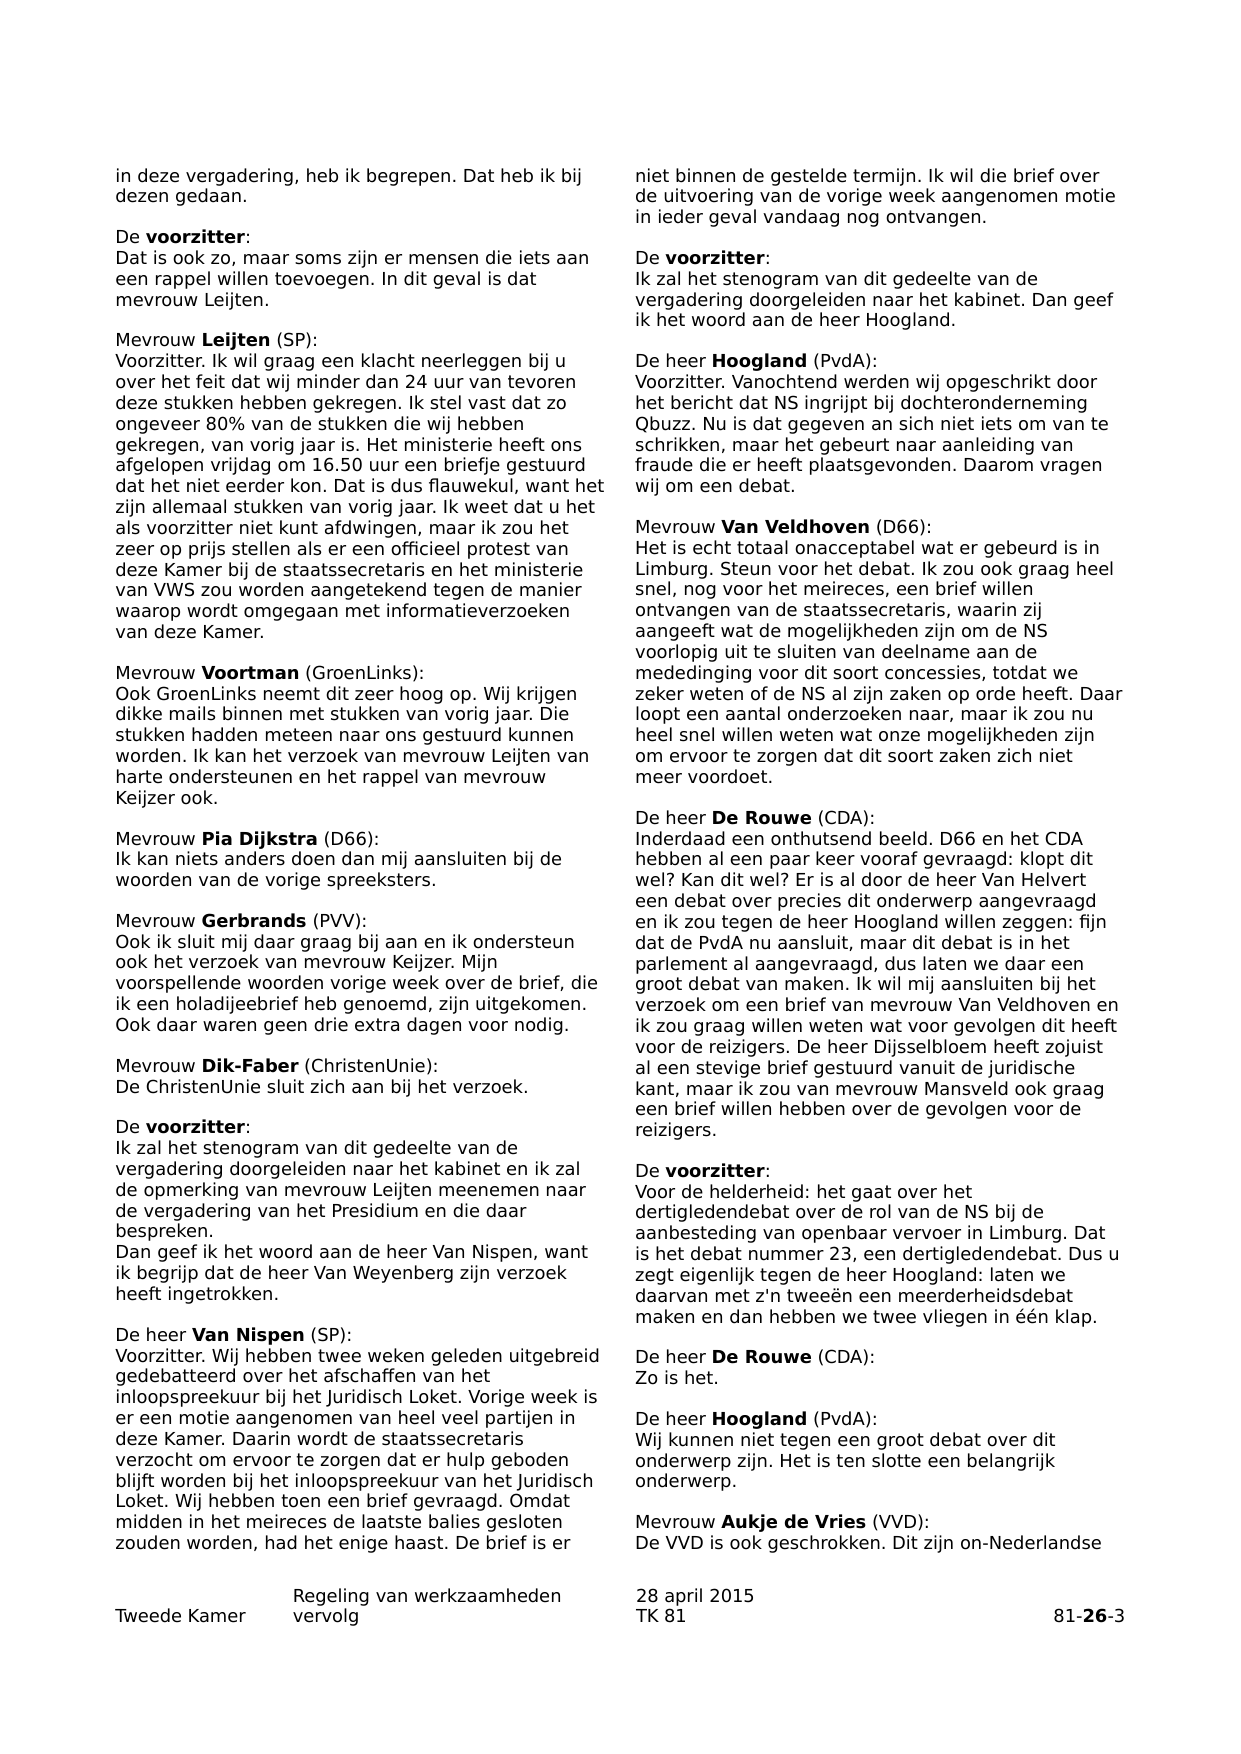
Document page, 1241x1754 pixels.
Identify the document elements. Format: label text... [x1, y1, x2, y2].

text Voorzitter. Ik wil graag een klacht neerleggen bij u over het feit dat wij minder dan 24 uur van tevoren deze stukken hebben gekregen. Ik stel vast dat zo ongeveer 80% van de stukken die wij hebben gekregen, van vorig jaar is. Het ministerie heeft ons afgelopen vrijdag om 16.50 uur een briefje gestuurd dat het niet eerder kon. Dat is dus flauwekul, want het zijn allemaal stukken van vorig jaar. Ik weet dat u het als voorzitter niet kunt afdwingen, maar ik zou het zeer op prijs stellen als er een officieel protest van deze Kamer bij de staatssecretaris en het ministerie van VWS zou worden aangetekend tegen de manier waarop wordt omgegaan met informatieverzoeken van deze Kamer. [115, 351, 605, 643]
text Dat is ook zo, maar soms zijn er mensen die iets aan een rappel willen toevoegen. In dit geval is dat mevrouw Leijten. [115, 248, 605, 310]
text De heer Hoogland (PvdA): [635, 351, 1125, 372]
text De heer De Rouwe (CDA): [635, 1347, 1125, 1368]
text in deze vergadering, heb ik begrepen. Dat heb ik bij dezen gedaan. [115, 165, 605, 207]
text Mevrouw Van Veldhoven (D66): [635, 517, 1125, 537]
text Voorzitter. Vanochtend werden wij opgeschrikt door het bericht dat NS ingrijpt bij dochteronderneming Qbuzz. Nu is dat gegeven an sich niet iets om van te schrikken, maar het gebeurt naar aanleiding van fraude die er heeft plaatsgevonden. Daarom vragen wij om een debat. [635, 372, 1125, 497]
text De heer Van Nispen (SP): [115, 1324, 605, 1345]
text De voorzitter: [635, 1161, 1125, 1181]
text Mevrouw Aukje de Vries (VVD): [635, 1512, 1125, 1533]
text Ik zal het stenogram van dit gedeelte van de vergadering doorgeleiden naar het kabinet en ik zal de opmerking van mevrouw Leijten meenemen naar de vergadering van het Presidium en die daar bespreken. [115, 1138, 605, 1242]
text Voor de helderheid: het gaat over het dertigledendebat over de rol van de NS bij de aanbesteding van openbaar vervoer in Limburg. Dat is het debat nummer 23, een dertigledendebat. Dus u zegt eigenlijk tegen de heer Hoogland: laten we daarvan met z'n tweeën een meerderheidsdebat maken en dan hebben we twee vliegen in één klap. [635, 1181, 1125, 1327]
text Het is echt totaal onacceptabel wat er gebeurd is in Limburg. Steun voor het debat. Ik zou ook graag heel snel, nog voor het meireces, een brief willen ontvangen van de staatssecretaris, waarin zij aangeeft wat de mogelijkheden zijn om de NS voorlopig uit te sluiten van deelname aan de mededinging voor dit soort concessies, totdat we zeker weten of de NS al zijn zaken op orde heeft. Daar loopt een aantal onderzoeken naar, maar ik zou nu heel snel willen weten wat onze mogelijkheden zijn om ervoor te zorgen dat dit soort zaken zich niet meer voordoet. [635, 537, 1125, 787]
text Wij kunnen niet tegen een groot debat over dit onderwerp zijn. Het is ten slotte een belangrijk onderwerp. [635, 1429, 1125, 1492]
text Ook ik sluit mij daar graag bij aan en ik ondersteun ook het verzoek van mevrouw Keijzer. Mijn voorspellende woorden vorige week over de brief, die ik een holadijeebrief heb genoemd, zijn uitgekomen. Ook daar waren geen drie extra dagen voor nodig. [115, 931, 605, 1036]
text De VVD is ook geschrokken. Dit zijn on-Nederlandse [635, 1533, 1125, 1554]
text Mevrouw Leijten (SP): [115, 330, 605, 351]
text Ik kan niets anders doen dan mij aansluiten bij de woorden van de vorige spreeksters. [115, 849, 605, 891]
text De voorzitter: [635, 248, 1125, 268]
text Mevrouw Voortman (GroenLinks): [115, 663, 605, 683]
text De heer Hoogland (PvdA): [635, 1409, 1125, 1429]
text De ChristenUnie sluit zich aan bij het verzoek. [115, 1076, 605, 1097]
text niet binnen de gestelde termijn. Ik wil die brief over de uitvoering van de vorige week aangenomen motie in ieder geval vandaag nog ontvangen. [635, 165, 1125, 228]
text Dan geef ik het woord aan de heer Van Nispen, want ik begrijp dat de heer Van Weyenberg zijn verzoek heeft ingetrokken. [115, 1242, 605, 1304]
text Inderdaad een onthutsend beeld. D66 en het CDA hebben al een paar keer vooraf gevraagd: klopt dit wel? Kan dit wel? Er is al door de heer Van Helvert een debat over precies dit onderwerp aangevraagd en ik zou tegen de heer Hoogland willen zeggen: fijn dat de PvdA nu aansluit, maar dit debat is in het parlement al aangevraagd, dus laten we daar een groot debat van maken. Ik wil mij aansluiten bij het verzoek om een brief van mevrouw Van Veldhoven en ik zou graag willen weten wat voor gevolgen dit heeft voor de reizigers. De heer Dijsselbloem heeft zojuist al een stevige brief gestuurd vanuit de juridische kant, maar ik zou van mevrouw Mansveld ook graag een brief willen hebben over de gevolgen voor de reizigers. [635, 828, 1125, 1141]
text Zo is het. [635, 1368, 1125, 1389]
text Voorzitter. Wij hebben twee weken geleden uitgebreid gedebatteerd over het afschaffen van het inloopspreekuur bij het Juridisch Loket. Vorige week is er een motie aangenomen van heel veel partijen in deze Kamer. Daarin wordt de staatssecretaris verzocht om ervoor te zorgen dat er hulp geboden blijft worden bij het inloopspreekuur van het Juridisch Loket. Wij hebben toen een brief gevraagd. Omdat midden in het meireces de laatste balies gesloten zouden worden, had het enige haast. De brief is er [115, 1345, 605, 1554]
text De voorzitter: [115, 1117, 605, 1138]
text Mevrouw Gerbrands (PVV): [115, 911, 605, 931]
text De voorzitter: [115, 227, 605, 248]
text Mevrouw Dik-Faber (ChristenUnie): [115, 1056, 605, 1076]
text Mevrouw Pia Dijkstra (D66): [115, 828, 605, 849]
text Ook GroenLinks neemt dit zeer hoog op. Wij krijgen dikke mails binnen met stukken van vorig jaar. Die stukken hadden meteen naar ons gestuurd kunnen worden. Ik kan het verzoek van mevrouw Leijten van harte ondersteunen en het rappel van mevrouw Keijzer ook. [115, 683, 605, 808]
text De heer De Rouwe (CDA): [635, 807, 1125, 828]
text Ik zal het stenogram van dit gedeelte van de vergadering doorgeleiden naar het kabinet. Dan geef ik het woord aan de heer Hoogland. [635, 268, 1125, 331]
